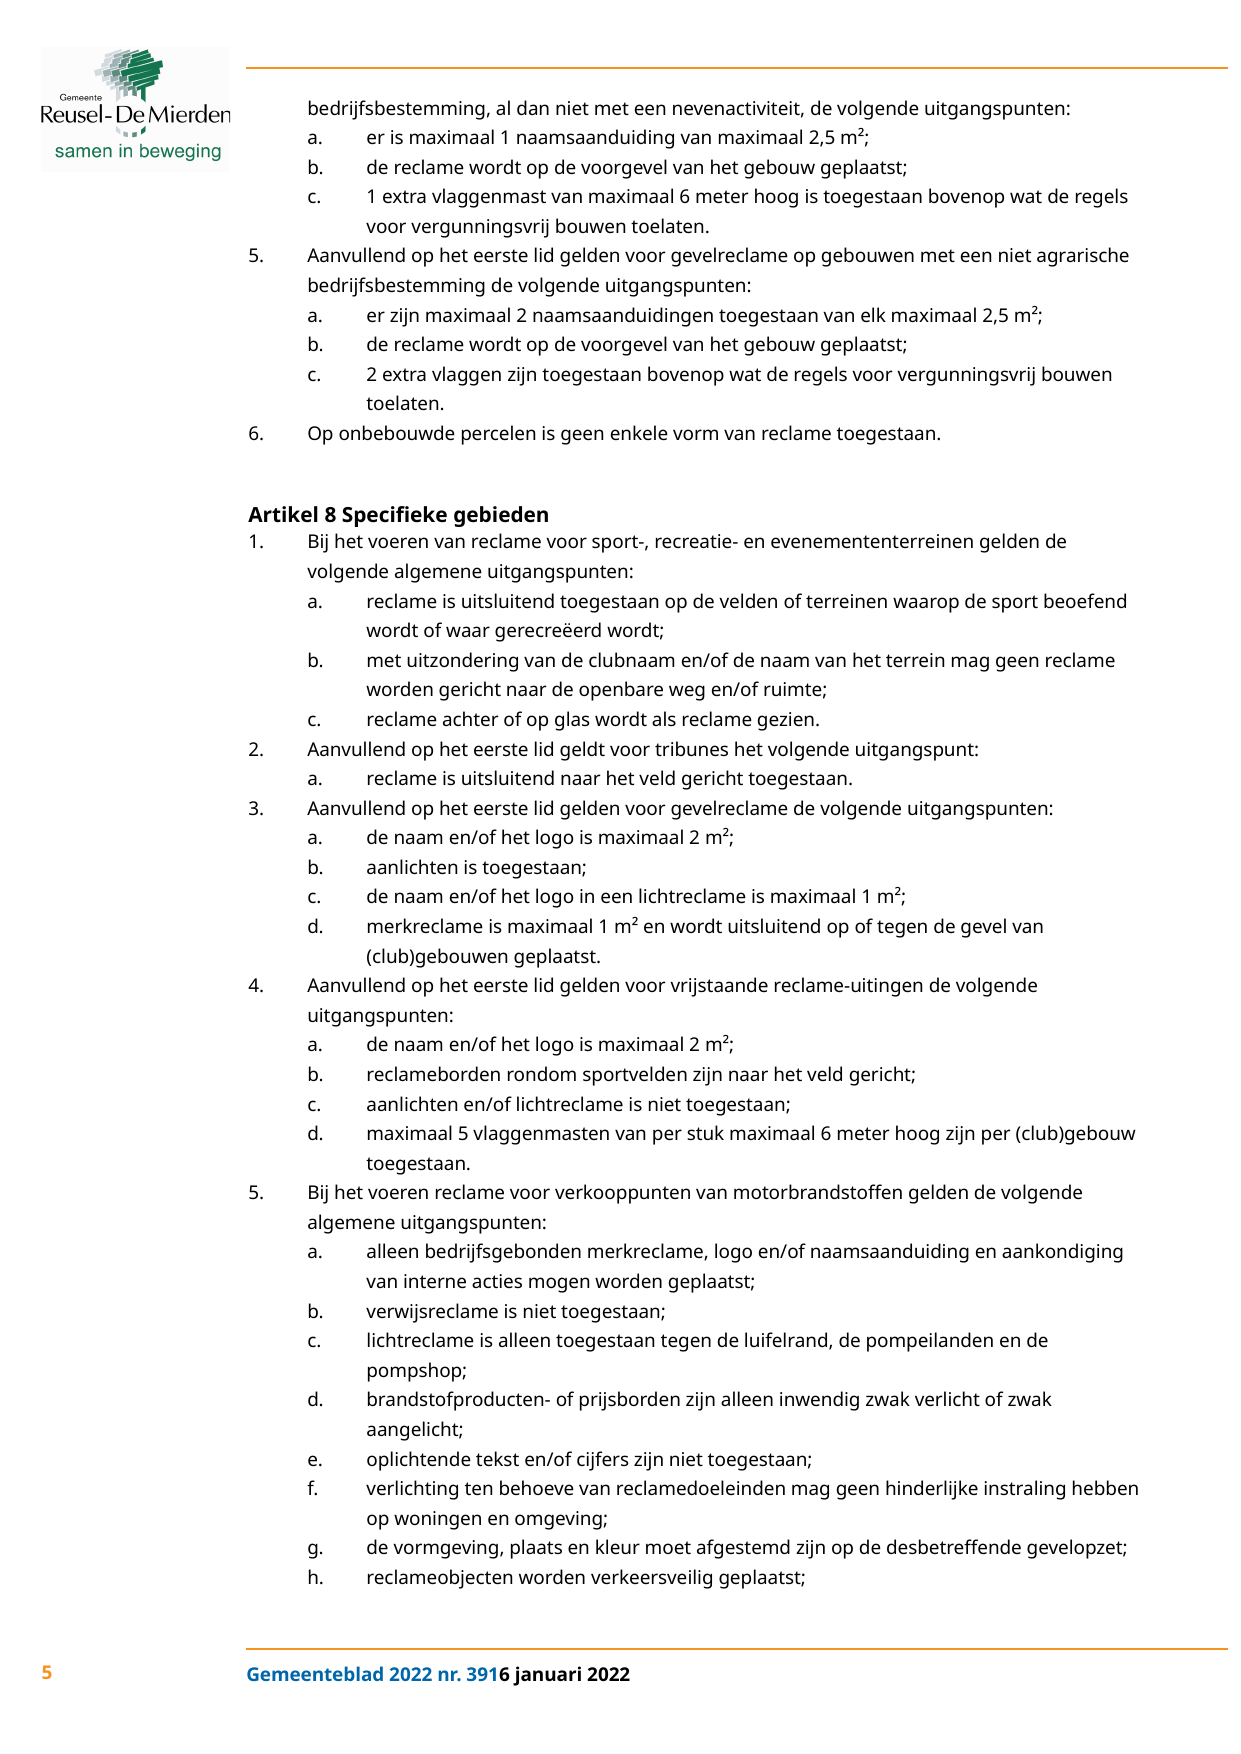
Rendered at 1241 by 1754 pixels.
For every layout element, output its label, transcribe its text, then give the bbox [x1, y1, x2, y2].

list de vormgeving, plaats en kleur moet afgestemd zijn op de desbetreffende gevelopzet; [307, 1534, 1152, 1560]
list alleen bedrijfsgebonden merkreclame, logo en/of naamsaanduiding en aankondiging van interne acties mogen worden geplaatst; [307, 1239, 1152, 1294]
list Aanvullend op het eerste lid gelden voor gevelreclame op gebouwen met een niet agrarische bedrijfsbestemming de volgende uitgangspunten: [248, 243, 1152, 298]
list Aanvullend op het eerste lid gelden voor gevelreclame de volgende uitgangspunten: [248, 795, 1152, 821]
list de naam en/of het logo in een lichtreclame is maximaal 1 m²; [307, 884, 1152, 909]
list de reclame wordt op de voorgevel van het gebouw geplaatst; [307, 331, 1152, 357]
list reclameobjecten worden verkeersveilig geplaatst; [307, 1564, 1152, 1590]
list reclame is uitsluitend toegestaan op de velden of terreinen waarop de sport beoefend wordt of waar gerecreëerd wordt; [307, 588, 1152, 643]
list aanlichten en/of lichtreclame is niet toegestaan; [307, 1091, 1152, 1116]
list de reclame wordt op de voorgevel van het gebouw geplaatst; [307, 154, 1152, 180]
list met uitzondering van de clubnaam en/of de naam van het terrein mag geen reclame worden gericht naar de openbare weg en/of ruimte; [307, 647, 1152, 702]
list de naam en/of het logo is maximaal 2 m²; [307, 824, 1152, 850]
list bedrijfsbestemming, al dan niet met een nevenactiviteit, de volgende uitgangspunten: [248, 95, 1152, 121]
list de naam en/of het logo is maximaal 2 m²; [307, 1032, 1152, 1057]
list merkreclame is maximaal 1 m² en wordt uitsluitend op of tegen de gevel van (club)gebouwen geplaatst. [307, 913, 1152, 968]
list Aanvullend op het eerste lid geldt voor tribunes het volgende uitgangspunt: [248, 736, 1152, 761]
list Aanvullend op het eerste lid gelden voor vrijstaande reclame-uitingen de volgende uitgangspunten: [248, 972, 1152, 1028]
text Artikel 8 Specifieke gebieden [248, 500, 1152, 529]
list lichtreclame is alleen toegestaan tegen de luifelrand, de pompeilanden en de pompshop; [307, 1327, 1152, 1383]
list oplichtende tekst en/of cijfers zijn niet toegestaan; [307, 1446, 1152, 1471]
list Bij het voeren reclame voor verkooppunten van motorbrandstoffen gelden de volgende algemene uitgangspunten: [248, 1179, 1152, 1235]
list 2 extra vlaggen zijn toegestaan bovenop wat de regels voor vergunningsvrij bouwen toelaten. [307, 361, 1152, 416]
list verlichting ten behoeve van reclamedoeleinden mag geen hinderlijke instraling hebben op woningen en omgeving; [307, 1475, 1152, 1531]
picture [41, 47, 231, 172]
list aanlichten is toegestaan; [307, 854, 1152, 880]
list verwijsreclame is niet toegestaan; [307, 1298, 1152, 1323]
list er zijn maximaal 2 naamsaanduidingen toegestaan van elk maximaal 2,5 m²; [307, 302, 1152, 328]
list Bij het voeren van reclame voor sport-, recreatie- en evenemententerreinen gelden de volgende algemene uitgangspunten: [248, 529, 1152, 584]
list reclame is uitsluitend naar het veld gericht toegestaan. [307, 765, 1152, 791]
list 1 extra vlaggenmast van maximaal 6 meter hoog is toegestaan bovenop wat de regels voor vergunningsvrij bouwen toelaten. [307, 183, 1152, 239]
list reclameborden rondom sportvelden zijn naar het veld gericht; [307, 1061, 1152, 1087]
list brandstofproducten- of prijsborden zijn alleen inwendig zwak verlicht of zwak aangelicht; [307, 1387, 1152, 1442]
list Op onbebouwde percelen is geen enkele vorm van reclame toegestaan. [248, 420, 1152, 446]
list maximaal 5 vlaggenmasten van per stuk maximaal 6 meter hoog zijn per (club)gebouw toegestaan. [307, 1120, 1152, 1176]
list er is maximaal 1 naamsaanduiding van maximaal 2,5 m²; [307, 124, 1152, 150]
list reclame achter of op glas wordt als reclame gezien. [307, 706, 1152, 732]
